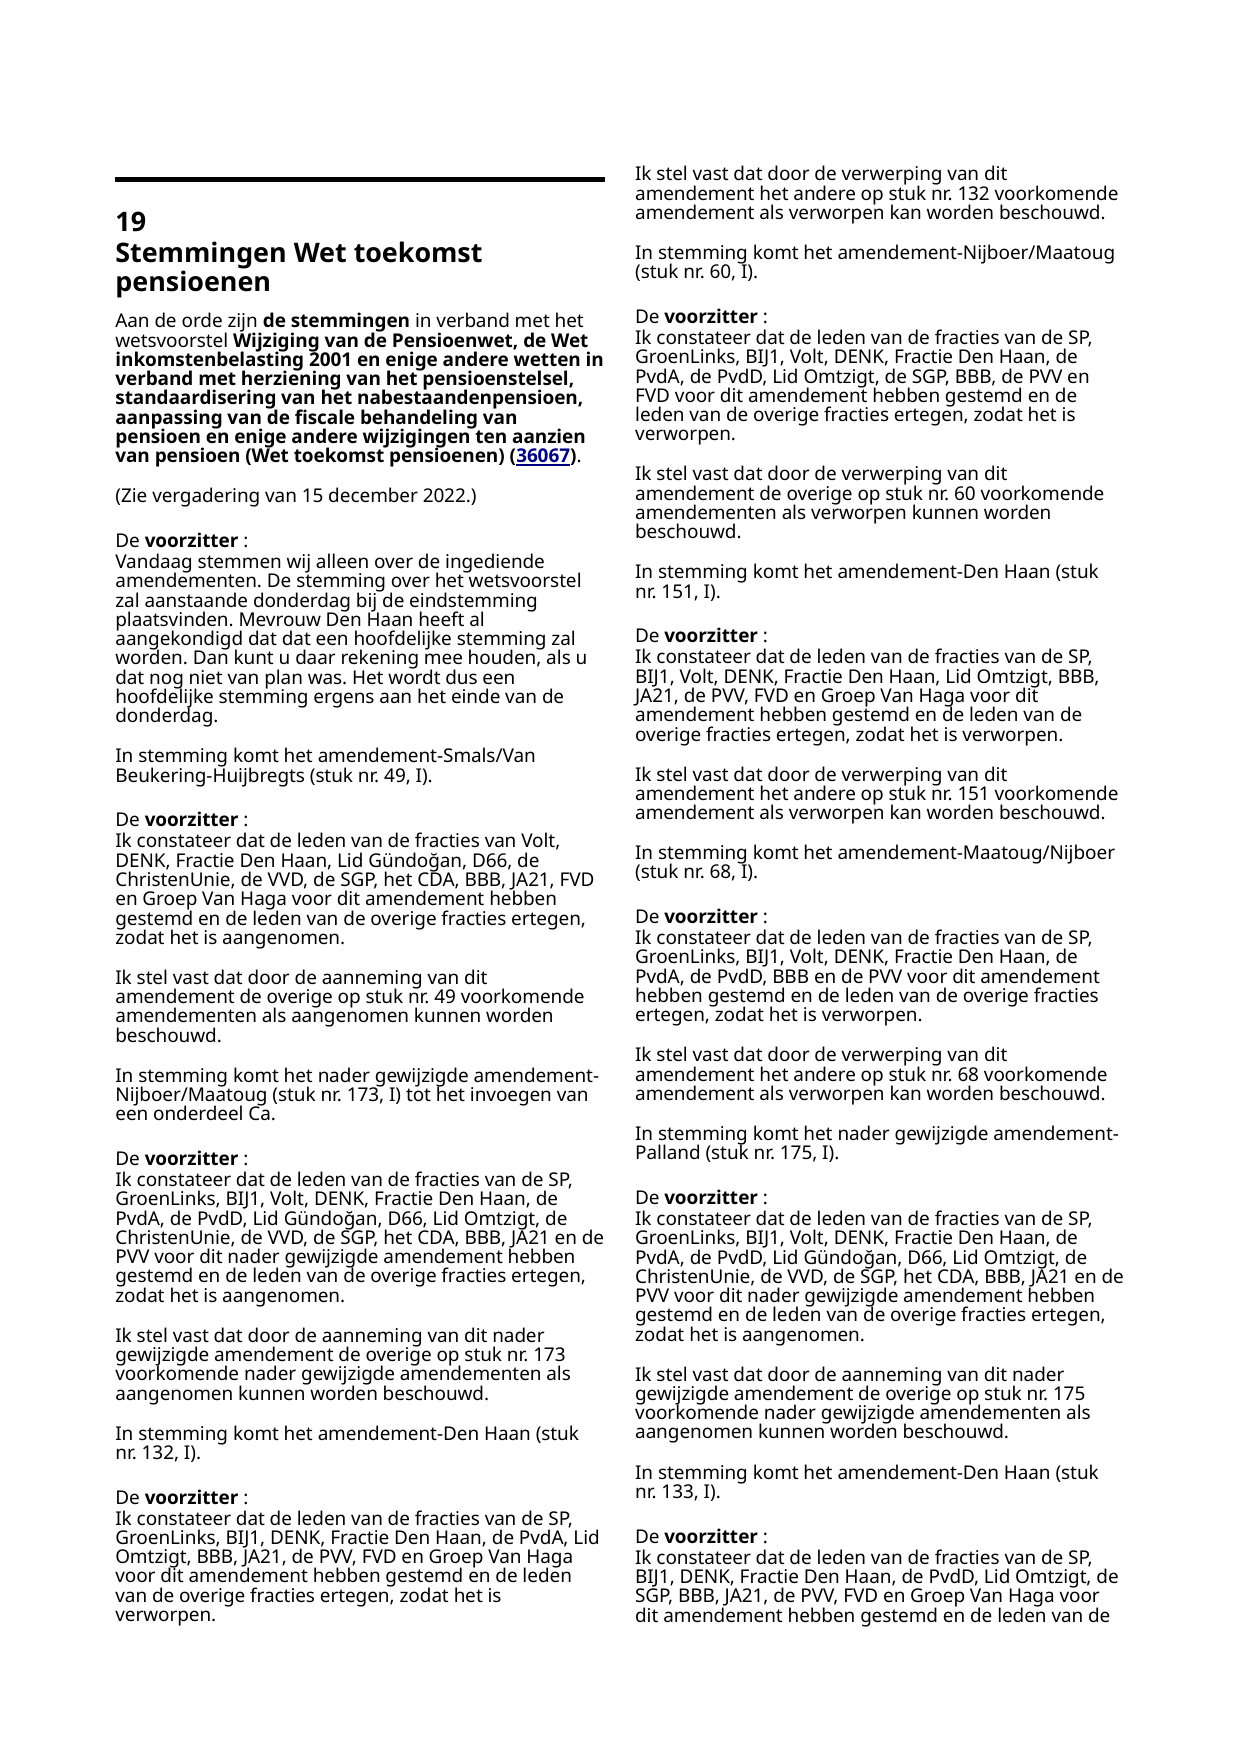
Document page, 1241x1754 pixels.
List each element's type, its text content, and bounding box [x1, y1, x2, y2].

text Ik stel vast dat door de aanneming van dit amendement de overige op stuk nr. 49 voorkomende amendementen als aangenomen kunnen worden beschouwd. [115, 969, 605, 1046]
text In stemming komt het nader gewijzigde amendement-Palland (stuk nr. 175, I). [635, 1125, 1125, 1163]
text De voorzitter : [635, 623, 1125, 648]
text In stemming komt het amendement-Nijboer/Maatoug (stuk nr. 60, I). [635, 244, 1125, 282]
text Vandaag stemmen wij alleen over de ingediende amendementen. De stemming over het wetsvoorstel zal aanstaande donderdag bij de eindstemming plaatsvinden. Mevrouw Den Haan heeft al aangekondigd dat dat een hoofdelijke stemming zal worden. Dan kunt u daar rekening mee houden, als u dat nog niet van plan was. Het wordt dus een hoofdelijke stemming ergens aan het einde van de donderdag. [115, 553, 605, 726]
text Ik constateer dat de leden van de fracties van de SP, BIJ1, DENK, Fractie Den Haan, de PvdD, Lid Omtzigt, de SGP, BBB, JA21, de PVV, FVD en Groep Van Haga voor dit amendement hebben gestemd en de leden van de [635, 1549, 1125, 1626]
text Ik stel vast dat door de verwerping van dit amendement de overige op stuk nr. 60 voorkomende amendementen als verworpen kunnen worden beschouwd. [635, 465, 1125, 542]
text Ik stel vast dat door de aanneming van dit nader gewijzigde amendement de overige op stuk nr. 173 voorkomende nader gewijzigde amendementen als aangenomen kunnen worden beschouwd. [115, 1327, 605, 1404]
text De voorzitter : [635, 303, 1125, 329]
text De voorzitter : [115, 1484, 605, 1510]
text In stemming komt het amendement-Smals/Van Beukering-Huijbregts (stuk nr. 49, I). [115, 747, 605, 786]
text Stemmingen Wet toekomst pensioenen [115, 239, 605, 312]
text In stemming komt het amendement-Den Haan (stuk nr. 133, I). [635, 1464, 1125, 1502]
text Ik constateer dat de leden van de fracties van de SP, GroenLinks, BIJ1, DENK, Fractie Den Haan, de PvdA, Lid Omtzigt, BBB, JA21, de PVV, FVD en Groep Van Haga voor dit amendement hebben gestemd en de leden van de overige fracties ertegen, zodat het is verworpen. [115, 1510, 605, 1625]
text De voorzitter : [115, 807, 605, 832]
text Ik constateer dat de leden van de fracties van de SP, GroenLinks, BIJ1, Volt, DENK, Fractie Den Haan, de PvdA, de PvdD, Lid Gündoğan, D66, Lid Omtzigt, de ChristenUnie, de VVD, de SGP, het CDA, BBB, JA21 en de PVV voor dit nader gewijzigde amendement hebben gestemd en de leden van de overige fracties ertegen, zodat het is aangenomen. [635, 1210, 1125, 1345]
text Ik stel vast dat door de verwerping van dit amendement het andere op stuk nr. 68 voorkomende amendement als verworpen kan worden beschouwd. [635, 1046, 1125, 1104]
text De voorzitter : [635, 1184, 1125, 1210]
text Ik constateer dat de leden van de fracties van de SP, GroenLinks, BIJ1, Volt, DENK, Fractie Den Haan, de PvdA, de PvdD, Lid Gündoğan, D66, Lid Omtzigt, de ChristenUnie, de VVD, de SGP, het CDA, BBB, JA21 en de PVV voor dit nader gewijzigde amendement hebben gestemd en de leden van de overige fracties ertegen, zodat het is aangenomen. [115, 1171, 605, 1306]
text Ik stel vast dat door de verwerping van dit amendement het andere op stuk nr. 132 voorkomende amendement als verworpen kan worden beschouwd. [635, 165, 1125, 223]
text De voorzitter : [635, 1523, 1125, 1549]
text Ik constateer dat de leden van de fracties van de SP, GroenLinks, BIJ1, Volt, DENK, Fractie Den Haan, de PvdA, de PvdD, BBB en de PVV voor dit amendement hebben gestemd en de leden van de overige fracties ertegen, zodat het is verworpen. [635, 929, 1125, 1026]
text In stemming komt het amendement-Maatoug/Nijboer (stuk nr. 68, I). [635, 844, 1125, 883]
text De voorzitter : [635, 903, 1125, 929]
text Ik stel vast dat door de verwerping van dit amendement het andere op stuk nr. 151 voorkomende amendement als verworpen kan worden beschouwd. [635, 766, 1125, 823]
text In stemming komt het nader gewijzigde amendement-Nijboer/Maatoug (stuk nr. 173, I) tot het invoegen van een onderdeel Ca. [115, 1067, 605, 1124]
text 19 [115, 203, 605, 239]
text In stemming komt het amendement-Den Haan (stuk nr. 151, I). [635, 563, 1125, 602]
text (Zie vergadering van 15 december 2022.) [115, 487, 605, 506]
text De voorzitter : [115, 1145, 605, 1171]
text In stemming komt het amendement-Den Haan (stuk nr. 132, I). [115, 1424, 605, 1463]
text Aan de orde zijn de stemmingen in verband met het wetsvoorstel Wijziging van de Pensioenwet, de Wet inkomstenbelasting 2001 en enige andere wetten in verband met herziening van het pensioenstelsel, standaardisering van het nabestaandenpensioen, aanpassing van de fiscale behandeling van pensioen en enige andere wijzigingen ten aanzien van pensioen (Wet toekomst pensioenen) (36067). [115, 312, 605, 466]
text Ik constateer dat de leden van de fracties van Volt, DENK, Fractie Den Haan, Lid Gündoğan, D66, de ChristenUnie, de VVD, de SGP, het CDA, BBB, JA21, FVD en Groep Van Haga voor dit amendement hebben gestemd en de leden van de overige fracties ertegen, zodat het is aangenomen. [115, 832, 605, 948]
text Ik constateer dat de leden van de fracties van de SP, GroenLinks, BIJ1, Volt, DENK, Fractie Den Haan, de PvdA, de PvdD, Lid Omtzigt, de SGP, BBB, de PVV en FVD voor dit amendement hebben gestemd en de leden van de overige fracties ertegen, zodat het is verworpen. [635, 329, 1125, 445]
text Ik constateer dat de leden van de fracties van de SP, BIJ1, Volt, DENK, Fractie Den Haan, Lid Omtzigt, BBB, JA21, de PVV, FVD en Groep Van Haga voor dit amendement hebben gestemd en de leden van de overige fracties ertegen, zodat het is verworpen. [635, 648, 1125, 745]
text De voorzitter : [115, 527, 605, 553]
text Ik stel vast dat door de aanneming van dit nader gewijzigde amendement de overige op stuk nr. 175 voorkomende nader gewijzigde amendementen als aangenomen kunnen worden beschouwd. [635, 1366, 1125, 1443]
